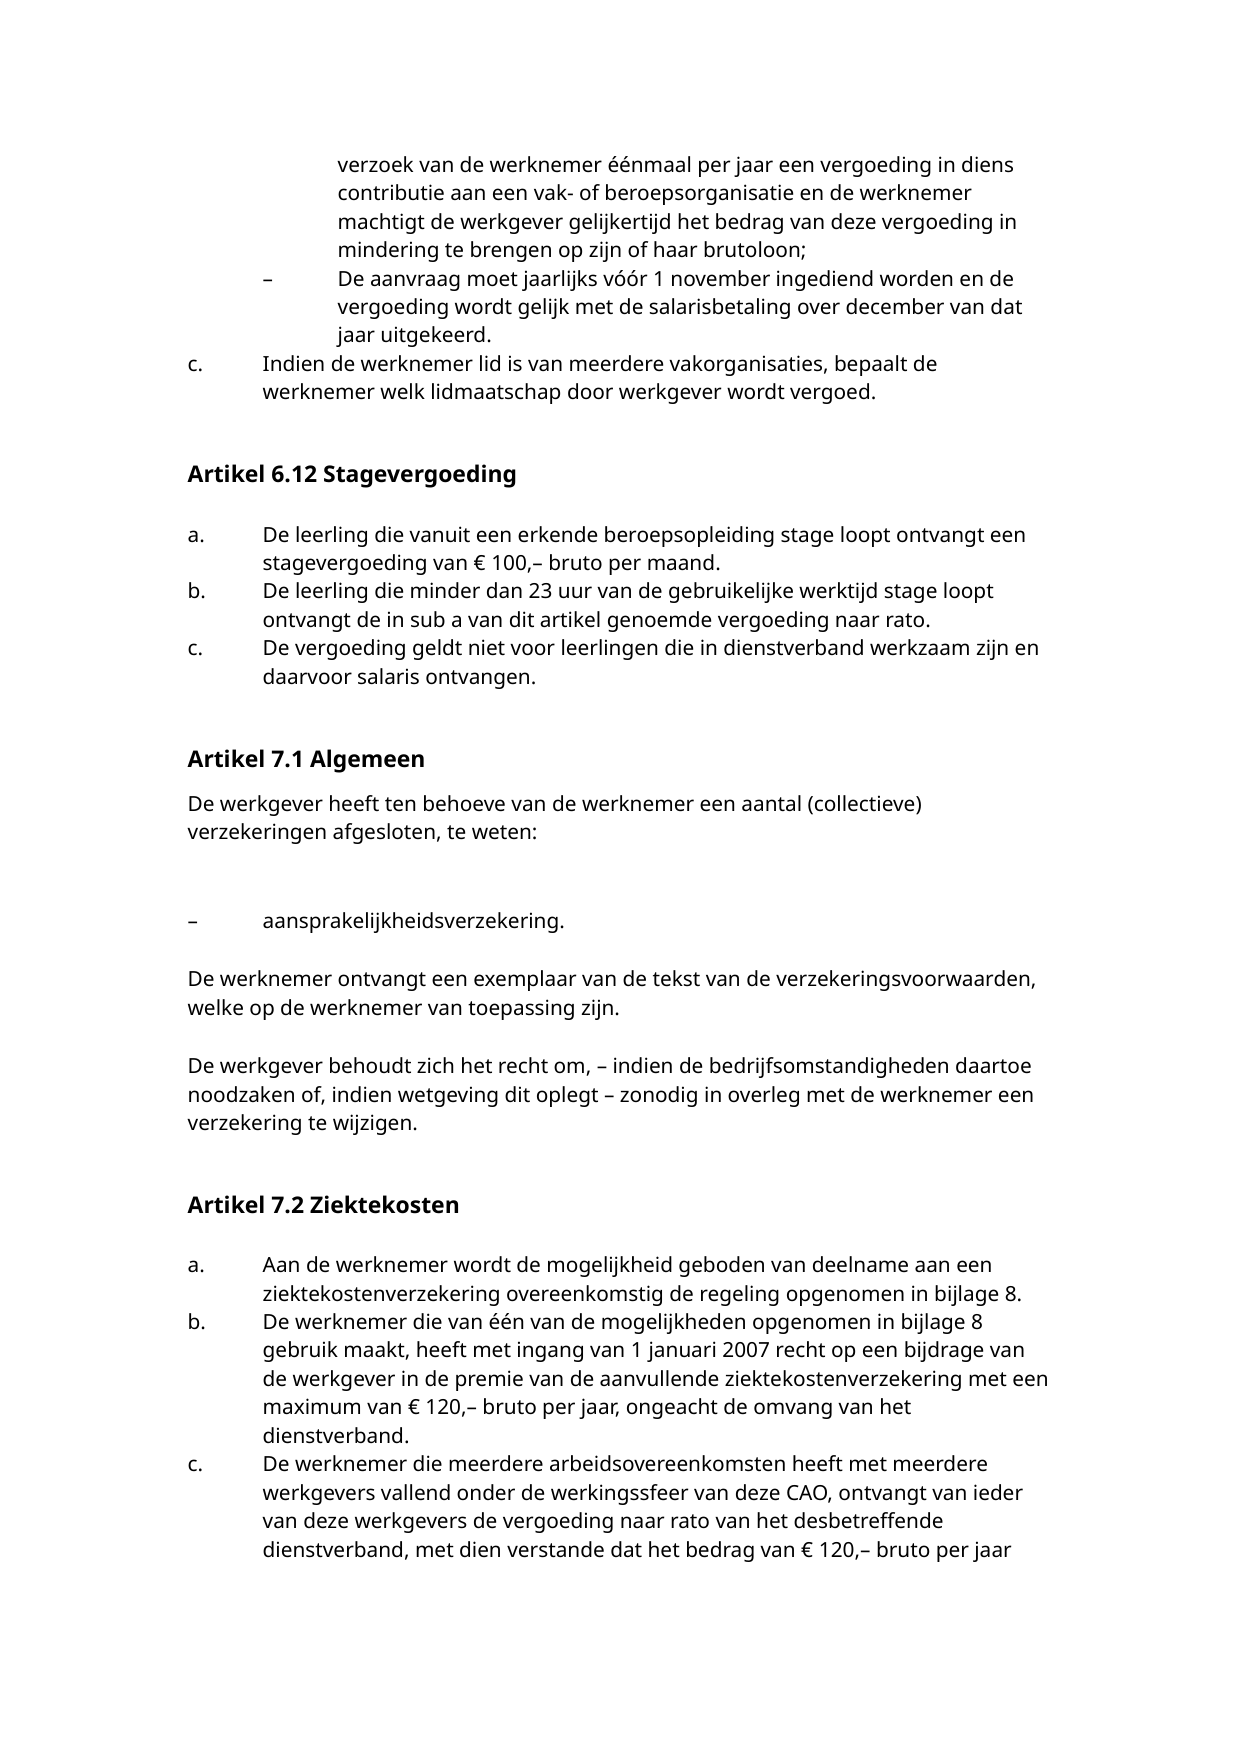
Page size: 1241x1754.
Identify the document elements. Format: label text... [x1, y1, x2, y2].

list aansprakelijkheidsverzekering. [187, 906, 1053, 934]
text De werkgever heeft ten behoeve van de werknemer een aantal (collectieve) verzekeringen afgesloten, te weten: [187, 789, 1053, 846]
list De leerling die vanuit een erkende beroepsopleiding stage loopt ontvangt een stagevergoeding van € 100,– bruto per maand. [187, 520, 1053, 577]
text De werknemer ontvangt een exemplaar van de tekst van de verzekeringsvoorwaarden, welke op de werknemer van toepassing zijn. [187, 964, 1053, 1021]
list De aanvraag moet jaarlijks vóór 1 november ingediend worden en de vergoeding wordt gelijk met de salarisbetaling over december van dat jaar uitgekeerd. [262, 264, 1053, 349]
list De vergoeding geldt niet voor leerlingen die in dienstverband werkzaam zijn en daarvoor salaris ontvangen. [187, 633, 1053, 690]
text De werkgever behoudt zich het recht om, – indien de bedrijfsomstandigheden daartoe noodzaken of, indien wetgeving dit oplegt – zonodig in overleg met de werknemer een verzekering te wijzigen. [187, 1051, 1053, 1137]
list Indien de werknemer lid is van meerdere vakorganisaties, bepaalt de werknemer welk lidmaatschap door werkgever wordt vergoed. [187, 349, 1053, 406]
list De werknemer die meerdere arbeidsovereenkomsten heeft met meerdere werkgevers vallend onder de werkingssfeer van deze CAO, ontvangt van ieder van deze werkgevers de vergoeding naar rato van het desbetreffende dienstverband, met dien verstande dat het bedrag van € 120,– bruto per jaar [187, 1449, 1053, 1563]
subtitle Artikel 6.12 Stagevergoeding [187, 458, 1053, 490]
list De leerling die minder dan 23 uur van de gebruikelijke werktijd stage loopt ontvangt de in sub a van dit artikel genoemde vergoeding naar rato. [187, 577, 1053, 633]
list Aan de werknemer wordt de mogelijkheid geboden van deelname aan een ziektekostenverzekering overeenkomstig de regeling opgenomen in bijlage 8. [187, 1250, 1053, 1307]
subtitle Artikel 7.1 Algemeen [187, 743, 1053, 774]
list De werknemer die van één van de mogelijkheden opgenomen in bijlage 8 gebruik maakt, heeft met ingang van 1 januari 2007 recht op een bijdrage van de werkgever in de premie van de aanvullende ziektekostenverzekering met een maximum van € 120,– bruto per jaar, ongeacht de omvang van het dienstverband. [187, 1307, 1053, 1449]
subtitle Artikel 7.2 Ziektekosten [187, 1189, 1053, 1220]
list verzoek van de werknemer éénmaal per jaar een vergoeding in diens contributie aan een vak- of beroepsorganisatie en de werknemer machtigt de werkgever gelijkertijd het bedrag van deze vergoeding in mindering te brengen op zijn of haar brutoloon; [262, 150, 1053, 264]
